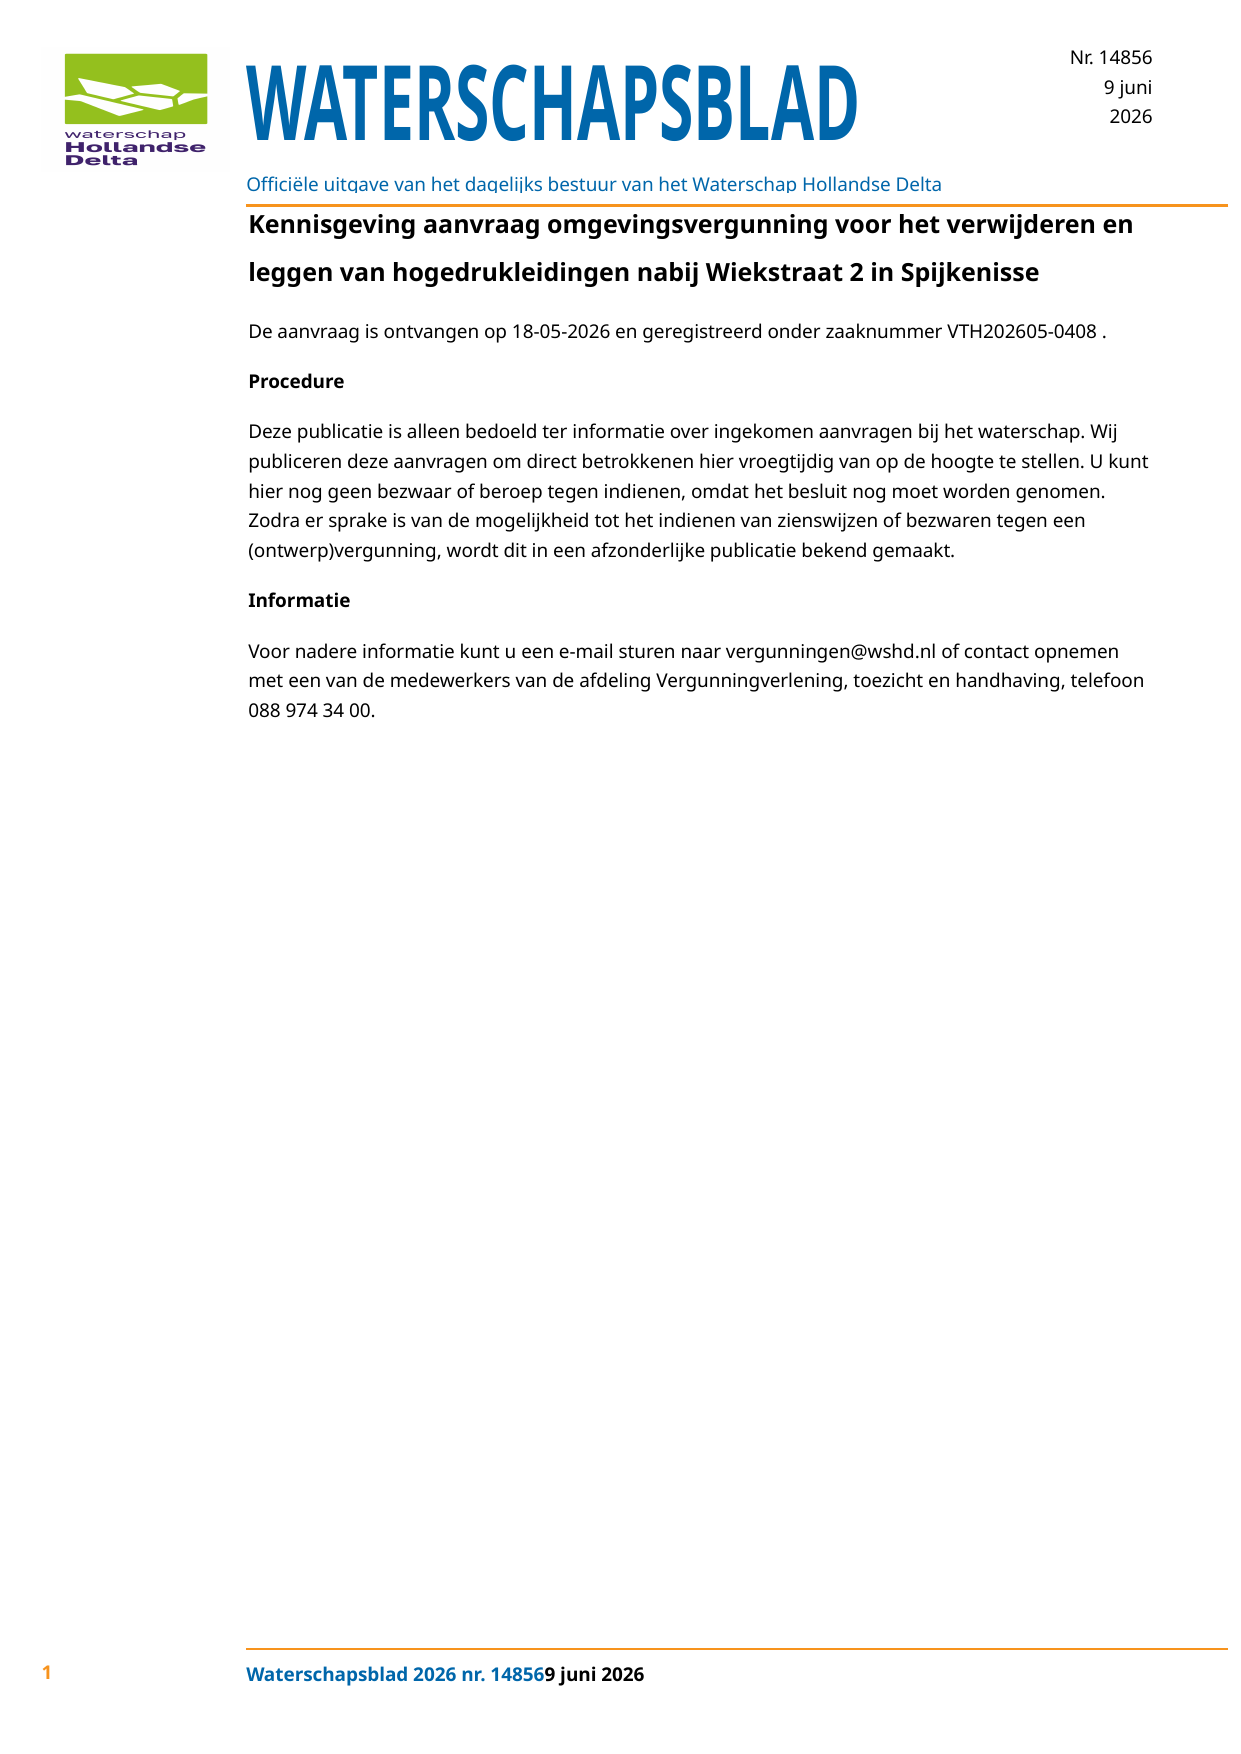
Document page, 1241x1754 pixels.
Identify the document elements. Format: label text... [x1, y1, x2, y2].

text Procedure [248, 368, 1152, 394]
picture [41, 47, 231, 172]
text Voor nadere informatie kunt u een e-mail sturen naar vergunningen@wshd.nl of contact opnemen met een van de medewerkers van de afdeling Vergunningverlening, toezicht en handhaving, telefoon 088 974 34 00. [248, 638, 1152, 723]
text Deze publicatie is alleen bedoeld ter informatie over ingekomen aanvragen bij het waterschap. Wij publiceren deze aanvragen om direct betrokkenen hier vroegtijdig van op de hoogte te stellen. U kunt hier nog geen bezwaar of beroep tegen indienen, omdat het besluit nog moet worden genomen. Zodra er sprake is van de mogelijkheid tot het indienen van zienswijzen of bezwaren tegen een (ontwerp)vergunning, wordt dit in een afzonderlijke publicatie bekend gemaakt. [248, 419, 1152, 563]
text De aanvraag is ontvangen op 18-05-2026 en geregistreerd onder zaaknummer VTH202605-0408 . [248, 318, 1152, 344]
text Informatie [248, 587, 1152, 613]
text Kennisgeving aanvraag omgevingsvergunning voor het verwijderen en leggen van hogedrukleidingen nabij Wiekstraat 2 in Spijkenisse [248, 207, 1152, 288]
